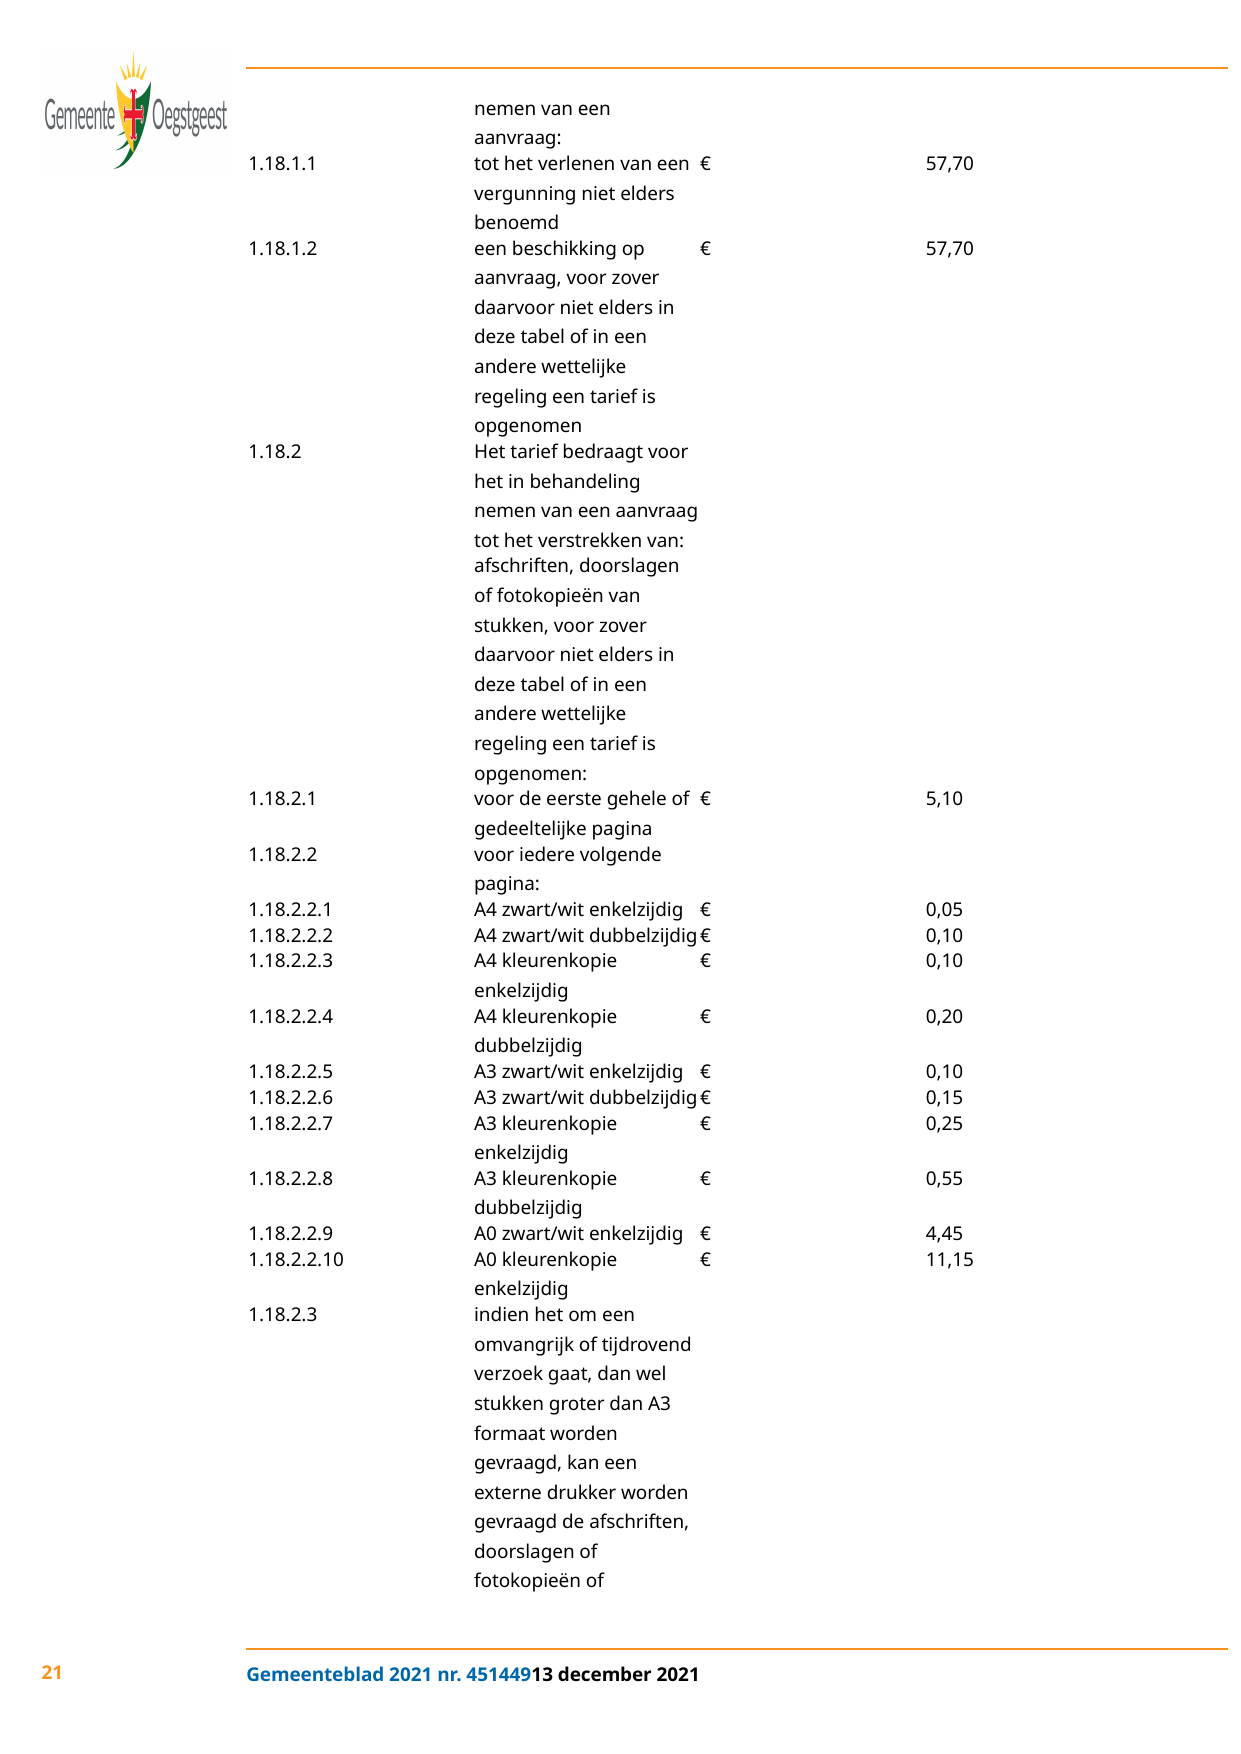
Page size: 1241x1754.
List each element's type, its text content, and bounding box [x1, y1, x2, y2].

table_cell 1.18.2.3 [248, 1301, 474, 1593]
table_cell 0,25 [926, 1110, 1152, 1165]
table_cell € [700, 922, 926, 948]
table_cell € [700, 1220, 926, 1246]
table_cell 0,10 [926, 948, 1152, 1003]
table_cell [926, 553, 1152, 786]
table_cell 1.18.2.2.1 [248, 896, 474, 922]
table_cell 1.18.1.2 [248, 235, 474, 438]
table_cell voor iedere volgende pagina: [474, 841, 700, 896]
table_cell [926, 95, 1152, 150]
table_cell € [700, 150, 926, 235]
table_cell [248, 95, 474, 150]
table_cell een beschikking op aanvraag, voor zover daarvoor niet elders in deze tabel of in een andere wettelijke regeling een tarief is opgenomen [474, 235, 700, 438]
table_cell 1.18.2.2.2 [248, 922, 474, 948]
table_cell € [700, 1110, 926, 1165]
table_cell 1.18.1.1 [248, 150, 474, 235]
table_cell € [700, 786, 926, 841]
table_cell 1.18.2.2.9 [248, 1220, 474, 1246]
table_cell [700, 1301, 926, 1593]
table_cell A0 zwart/wit enkelzijdig [474, 1220, 700, 1246]
table_cell A4 zwart/wit enkelzijdig [474, 896, 700, 922]
table_cell 0,05 [926, 896, 1152, 922]
table_cell 5,10 [926, 786, 1152, 841]
table_cell 1.18.2.2.7 [248, 1110, 474, 1165]
table_cell [700, 438, 926, 553]
table_cell 0,55 [926, 1165, 1152, 1220]
table_cell € [700, 1003, 926, 1058]
table_cell A4 kleurenkopie dubbelzijdig [474, 1003, 700, 1058]
table_cell Het tarief bedraagt voor het in behandeling nemen van een aanvraag tot het verstrekken van: [474, 438, 700, 553]
table_cell € [700, 1084, 926, 1110]
table_cell A4 zwart/wit dubbelzijdig [474, 922, 700, 948]
table_cell indien het om een omvangrijk of tijdrovend verzoek gaat, dan wel stukken groter dan A3 formaat worden gevraagd, kan een externe drukker worden gevraagd de afschriften, doorslagen of fotokopieën of [474, 1301, 700, 1593]
table_cell A3 kleurenkopie dubbelzijdig [474, 1165, 700, 1220]
table_cell € [700, 896, 926, 922]
table_cell 1.18.2.2.3 [248, 948, 474, 1003]
table_cell 1.18.2.2.6 [248, 1084, 474, 1110]
table_cell € [700, 1246, 926, 1301]
table_cell [700, 841, 926, 896]
table_cell 1.18.2.2.5 [248, 1058, 474, 1084]
table_cell € [700, 1058, 926, 1084]
table_cell 1.18.2.2.4 [248, 1003, 474, 1058]
table_cell A3 kleurenkopie enkelzijdig [474, 1110, 700, 1165]
table_cell tot het verlenen van een vergunning niet elders benoemd [474, 150, 700, 235]
table_cell A4 kleurenkopie enkelzijdig [474, 948, 700, 1003]
table_cell A3 zwart/wit dubbelzijdig [474, 1084, 700, 1110]
table_cell [926, 438, 1152, 553]
table_cell 0,10 [926, 1058, 1152, 1084]
table_cell 1.18.2.2.10 [248, 1246, 474, 1301]
table_cell 1.18.2 [248, 438, 474, 553]
table_cell 1.18.2.2 [248, 841, 474, 896]
table_cell 0,20 [926, 1003, 1152, 1058]
table_cell 57,70 [926, 150, 1152, 235]
table_cell 4,45 [926, 1220, 1152, 1246]
table_cell [926, 1301, 1152, 1593]
table_cell € [700, 235, 926, 438]
table_cell 0,10 [926, 922, 1152, 948]
table_cell [248, 553, 474, 786]
table_cell 1.18.2.2.8 [248, 1165, 474, 1220]
table_cell A0 kleurenkopie enkelzijdig [474, 1246, 700, 1301]
picture [41, 47, 231, 172]
table_cell 0,15 [926, 1084, 1152, 1110]
table_cell afschriften, doorslagen of fotokopieën van stukken, voor zover daarvoor niet elders in deze tabel of in een andere wettelijke regeling een tarief is opgenomen: [474, 553, 700, 786]
table_cell € [700, 1165, 926, 1220]
table_cell A3 zwart/wit enkelzijdig [474, 1058, 700, 1084]
table_cell 57,70 [926, 235, 1152, 438]
table_cell nemen van een aanvraag: [474, 95, 700, 150]
table_cell [926, 841, 1152, 896]
table_cell voor de eerste gehele of gedeeltelijke pagina [474, 786, 700, 841]
table_cell [700, 95, 926, 150]
table_cell 1.18.2.1 [248, 786, 474, 841]
table_cell 11,15 [926, 1246, 1152, 1301]
table_cell [700, 553, 926, 786]
table_cell € [700, 948, 926, 1003]
